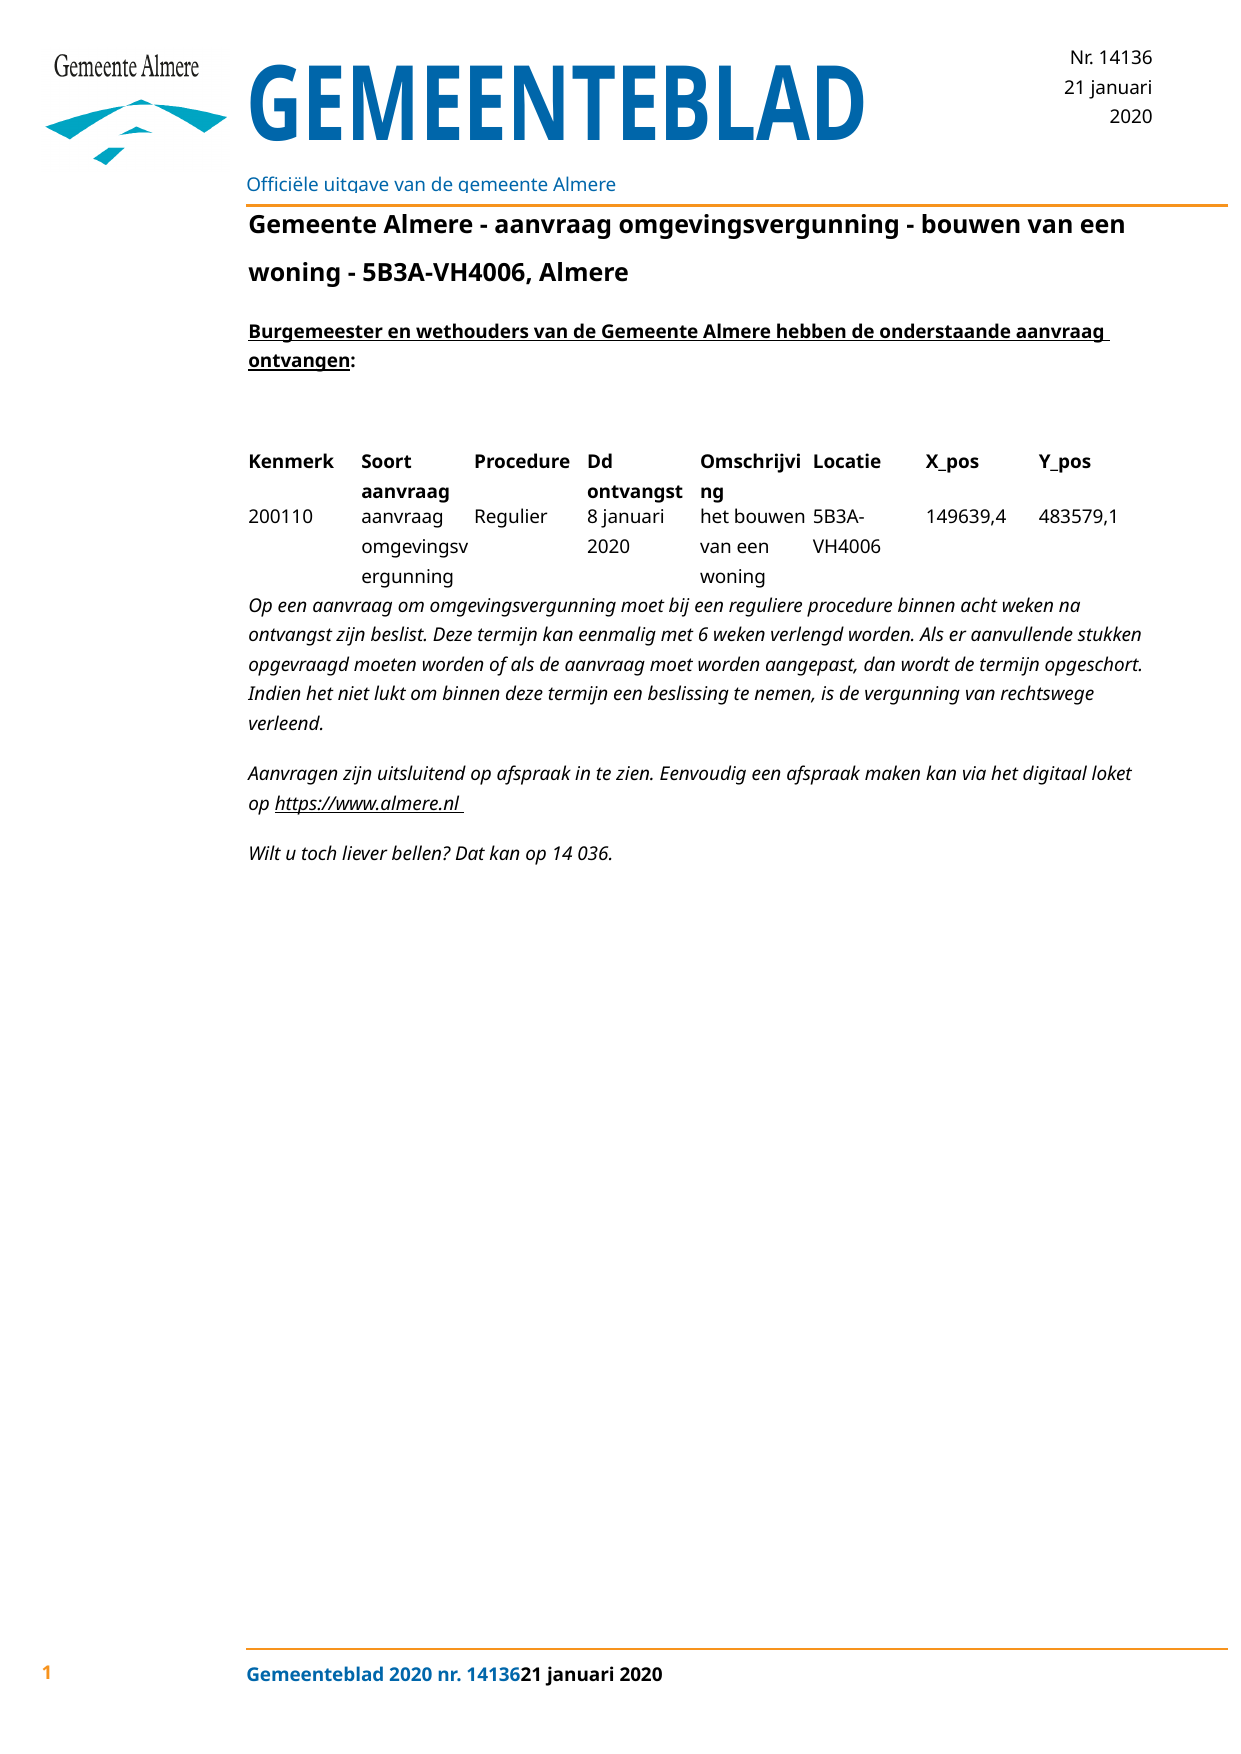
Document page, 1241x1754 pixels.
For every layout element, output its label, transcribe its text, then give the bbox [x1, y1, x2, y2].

text Op een aanvraag om omgevingsvergunning moet bij een reguliere procedure binnen acht weken na ontvangst zijn beslist. Deze termijn kan eenmalig met 6 weken verlengd worden. Als er aanvullende stukken opgevraagd moeten worden of als de aanvraag moet worden aangepast, dan wordt de termijn opgeschort. Indien het niet lukt om binnen deze termijn een beslissing te nemen, is de vergunning van rechtswege verleend. [248, 592, 1152, 736]
table_cell 149639,4 [926, 504, 1038, 589]
table_cell 8 januari 2020 [587, 504, 700, 589]
text Gemeente Almere - aanvraag omgevingsvergunning - bouwen van een woning - 5B3A-VH4006, Almere [248, 207, 1152, 288]
table_cell 200110 [248, 504, 361, 589]
table_cell Regulier [474, 504, 587, 589]
picture [41, 47, 231, 172]
table_cell het bouwen van een woning [700, 504, 813, 589]
text Aanvragen zijn uitsluitend op afspraak in te zien. Eenvoudig een afspraak maken kan via het digitaal loket op https://www.almere.nl [248, 761, 1152, 816]
table_header Y_pos [1039, 449, 1152, 504]
table_header Soort aanvraag [361, 449, 474, 504]
table_header Procedure [474, 449, 587, 504]
table_header Dd ontvangst [587, 449, 700, 504]
table_header Locatie [813, 449, 926, 504]
text Wilt u toch liever bellen? Dat kan op 14 036. [248, 841, 1152, 866]
table_cell aanvraag omgevingsvergunning [361, 504, 474, 589]
table_cell 483579,1 [1039, 504, 1152, 589]
table_cell 5B3A-VH4006 [813, 504, 926, 589]
table_header Kenmerk [248, 449, 361, 504]
table_header Omschrijving [700, 449, 813, 504]
text Burgemeester en wethouders van de Gemeente Almere hebben de onderstaande aanvraag ontvangen: [248, 318, 1152, 373]
table_header X_pos [926, 449, 1038, 504]
